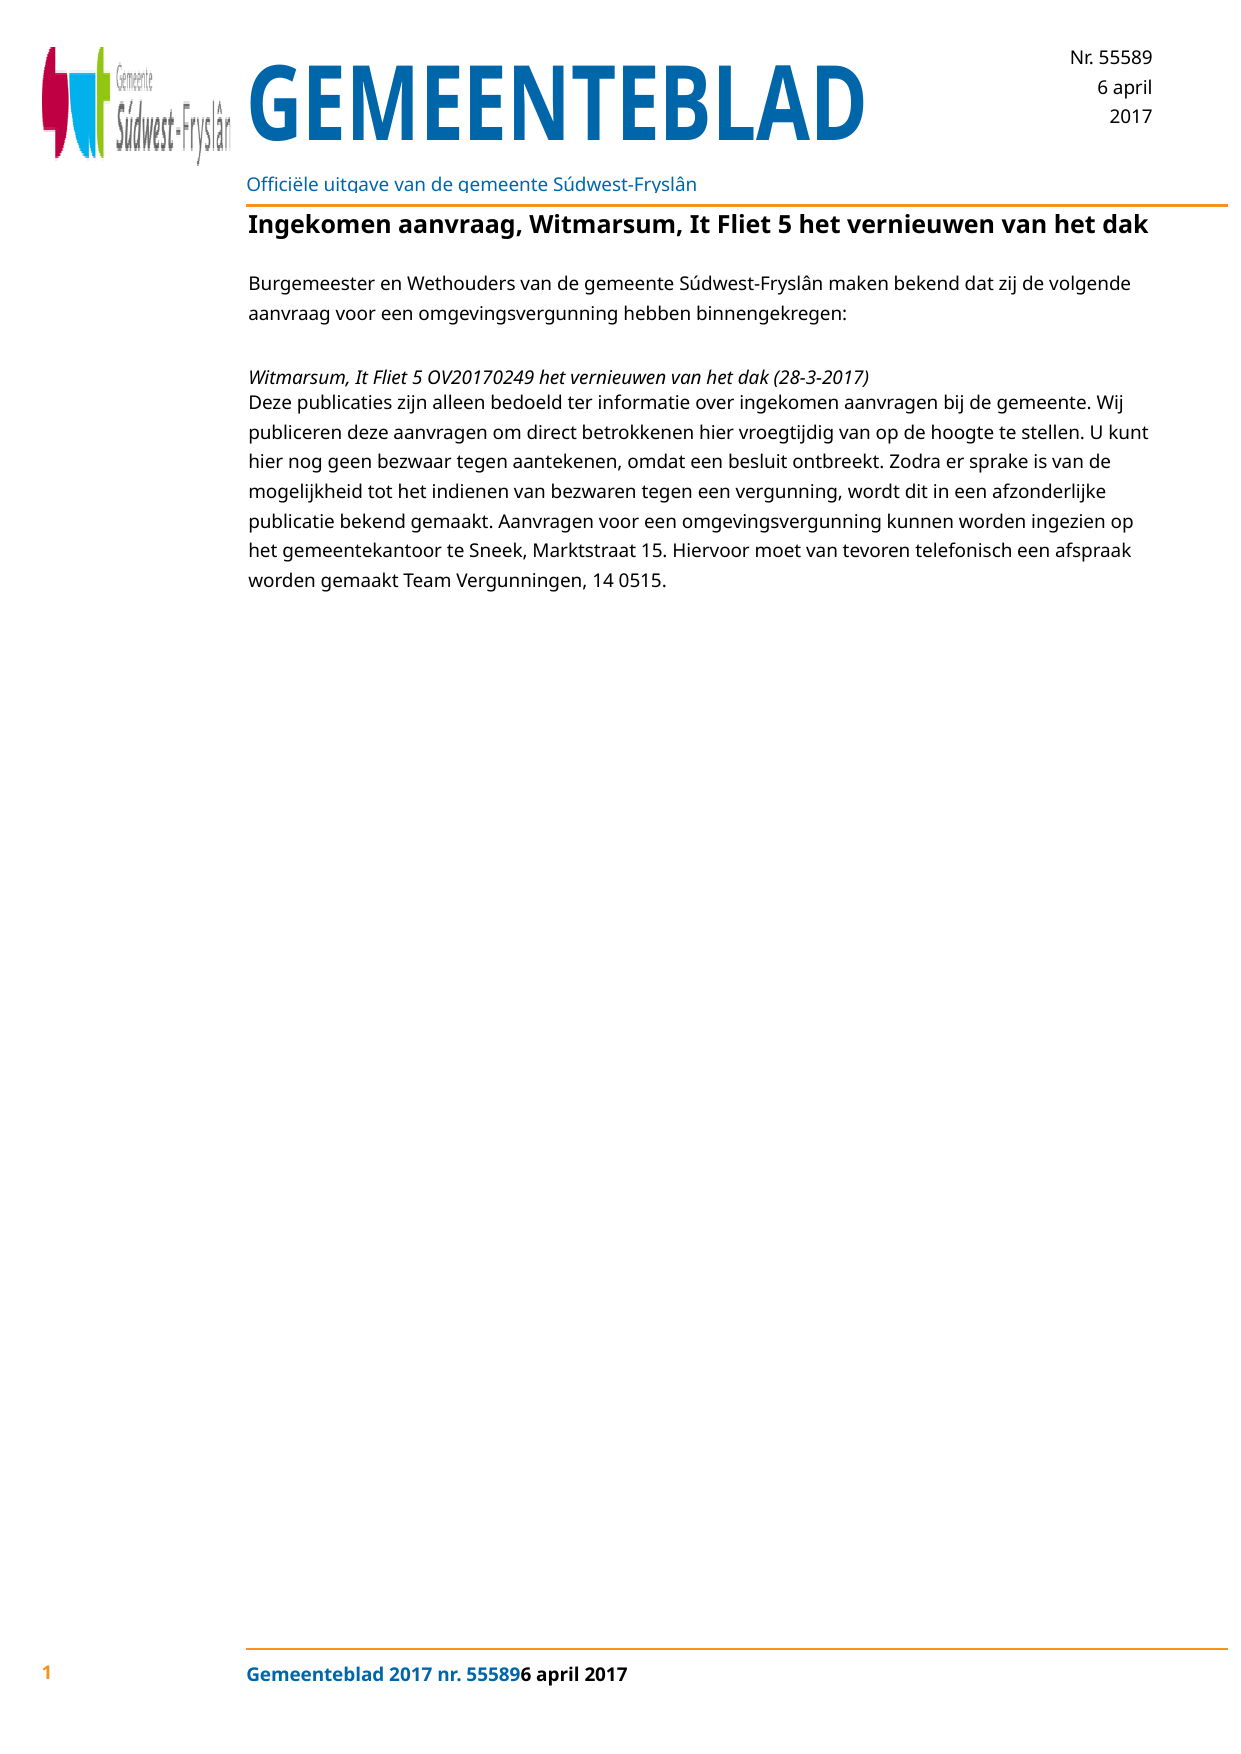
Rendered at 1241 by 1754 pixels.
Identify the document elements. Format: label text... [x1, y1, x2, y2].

text Witmarsum, It Fliet 5 OV20170249 het vernieuwen van het dak (28-3-2017) [248, 364, 1152, 389]
text Ingekomen aanvraag, Witmarsum, It Fliet 5 het vernieuwen van het dak [248, 207, 1152, 241]
text Burgemeester en Wethouders van de gemeente Súdwest-Fryslân maken bekend dat zij de volgende aanvraag voor een omgevingsvergunning hebben binnengekregen: [248, 270, 1152, 326]
text Deze publicaties zijn alleen bedoeld ter informatie over ingekomen aanvragen bij de gemeente. Wij publiceren deze aanvragen om direct betrokkenen hier vroegtijdig van op de hoogte te stellen. U kunt hier nog geen bezwaar tegen aantekenen, omdat een besluit ontbreekt. Zodra er sprake is van de mogelijkheid tot het indienen van bezwaren tegen een vergunning, wordt dit in een afzonderlijke publicatie bekend gemaakt. Aanvragen voor een omgevingsvergunning kunnen worden ingezien op het gemeentekantoor te Sneek, Marktstraat 15. Hiervoor moet van tevoren telefonisch een afspraak worden gemaakt Team Vergunningen, 14 0515. [248, 389, 1152, 593]
picture [41, 47, 231, 172]
